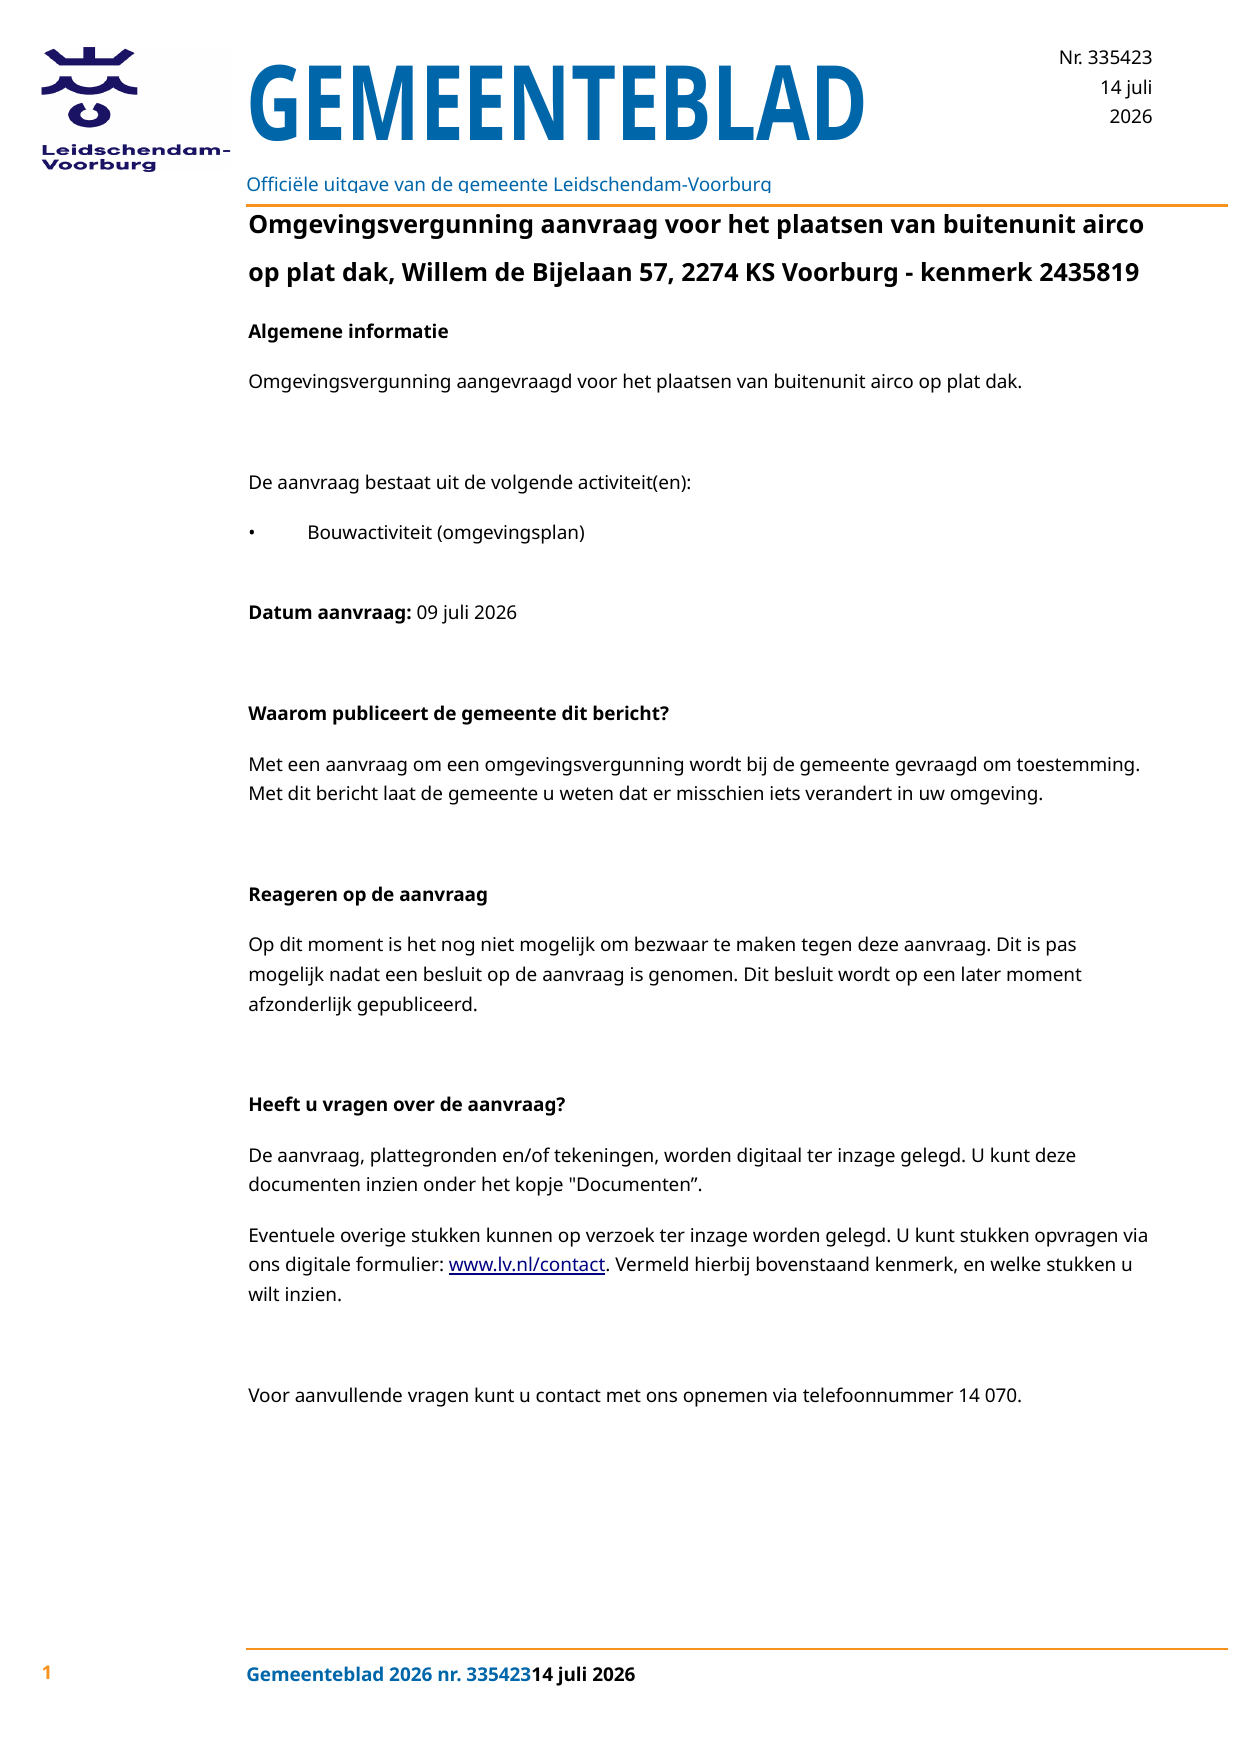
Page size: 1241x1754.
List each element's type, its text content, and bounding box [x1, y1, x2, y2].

text De aanvraag, plattegronden en/of tekeningen, worden digitaal ter inzage gelegd. U kunt deze documenten inzien onder het kopje "Documenten”. [248, 1142, 1152, 1197]
text Omgevingsvergunning aanvraag voor het plaatsen van buitenunit airco op plat dak, Willem de Bijelaan 57, 2274 KS Voorburg - kenmerk 2435819 [248, 207, 1152, 288]
text Voor aanvullende vragen kunt u contact met ons opnemen via telefoonnummer 14 070. [248, 1382, 1152, 1408]
text Datum aanvraag: 09 juli 2026 [248, 599, 1152, 625]
text De aanvraag bestaat uit de volgende activiteit(en): [248, 469, 1152, 495]
text Omgevingsvergunning aangevraagd voor het plaatsen van buitenunit airco op plat dak. [248, 368, 1152, 394]
text Met een aanvraag om een omgevingsvergunning wordt bij de gemeente gevraagd om toestemming. Met dit bericht laat de gemeente u weten dat er misschien iets verandert in uw omgeving. [248, 751, 1152, 806]
text Eventuele overige stukken kunnen op verzoek ter inzage worden gelegd. U kunt stukken opvragen via ons digitale formulier: www.lv.nl/contact. Vermeld hierbij bovenstaand kenmerk, en welke stukken u wilt inzien. [248, 1222, 1152, 1307]
picture [41, 47, 231, 172]
list Bouwactiviteit (omgevingsplan) [248, 519, 1152, 545]
text Heeft u vragen over de aanvraag? [248, 1092, 1152, 1117]
text Op dit moment is het nog niet mogelijk om bezwaar te maken tegen deze aanvraag. Dit is pas mogelijk nadat een besluit op de aanvraag is genomen. Dit besluit wordt op een later moment afzonderlijk gepubliceerd. [248, 932, 1152, 1017]
text Reageren op de aanvraag [248, 881, 1152, 907]
text Algemene informatie [248, 318, 1152, 344]
text Waarom publiceert de gemeente dit bericht? [248, 700, 1152, 726]
